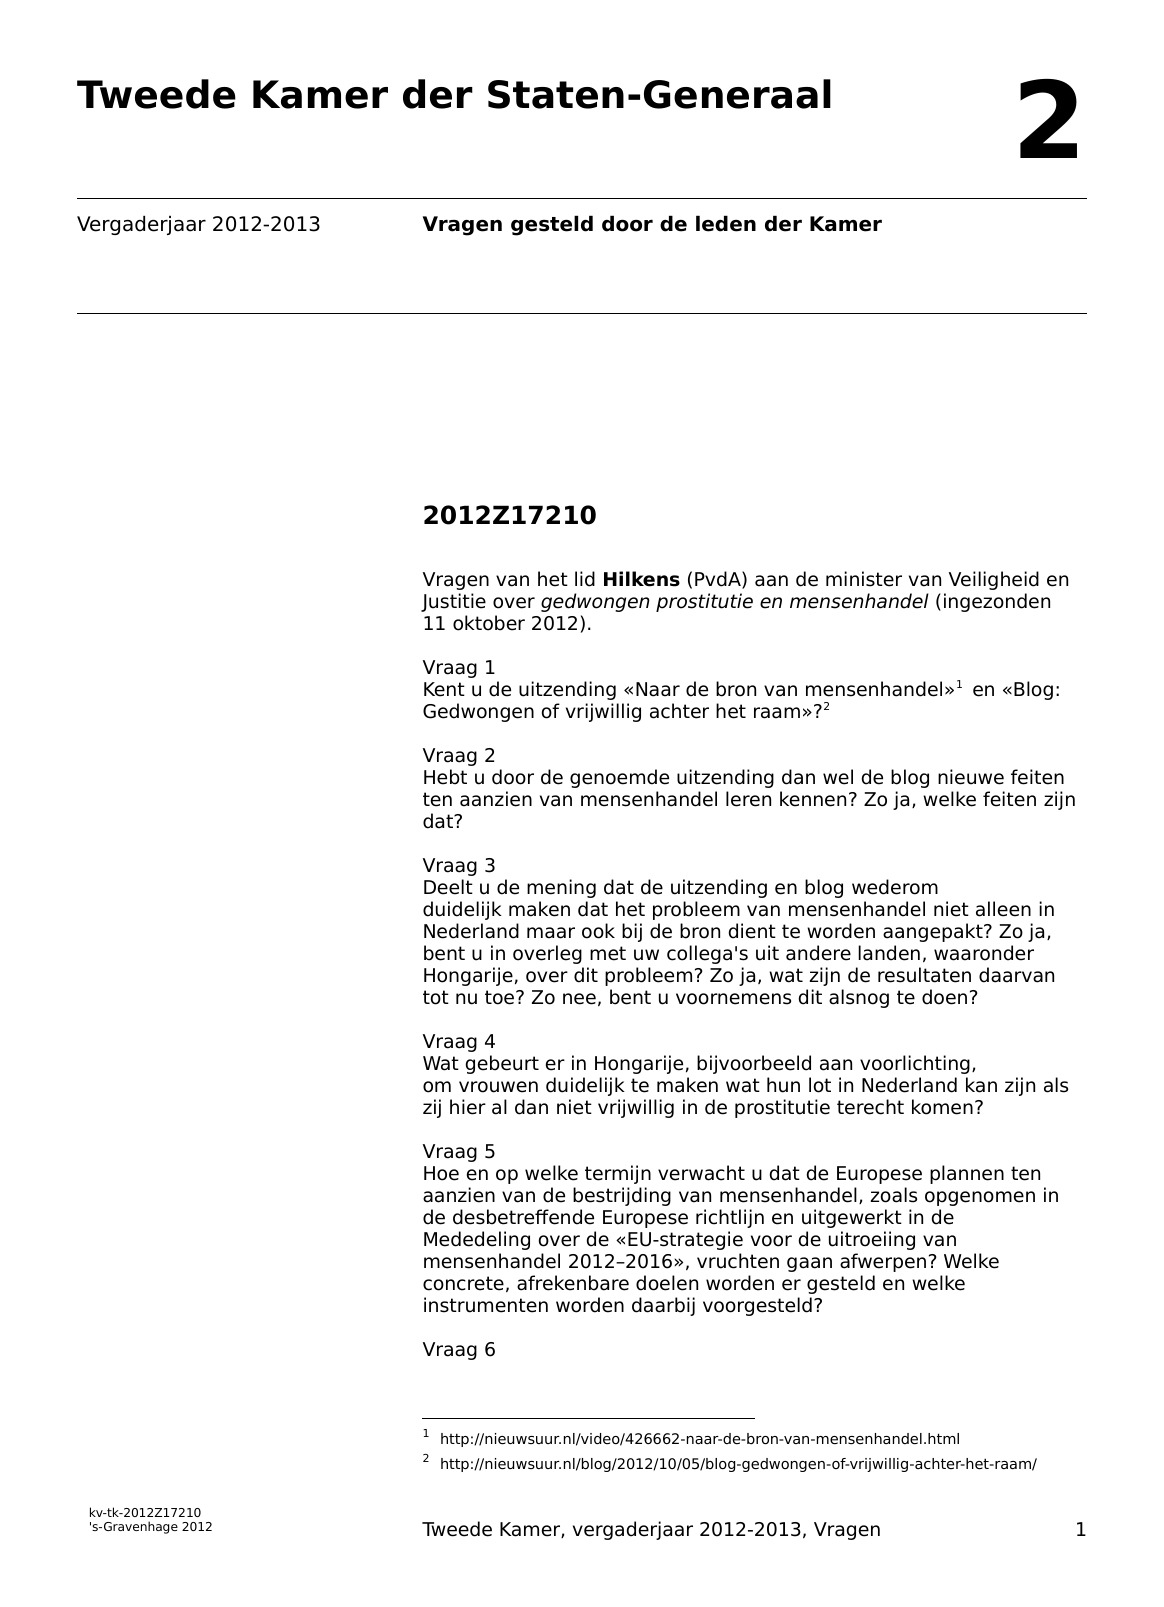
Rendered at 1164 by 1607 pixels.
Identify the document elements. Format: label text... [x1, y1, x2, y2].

table_cell Vragen gesteld door de leden der Kamer [422, 199, 1087, 313]
text kv-tk-2012Z17210 [88, 1506, 323, 1520]
text Vragen van het lid Hilkens (PvdA) aan de minister van Veiligheid en Justitie over gedwongen prostitutie en mensenhandel (ingezonden 11 oktober 2012). [422, 569, 1087, 635]
text Kent u de uitzending «Naar de bron van mensenhandel» en «Blog: Gedwongen of vrijwillig achter het raam»? [422, 679, 1087, 723]
text Hebt u door de genoemde uitzending dan wel de blog nieuwe feiten ten aanzien van mensenhandel leren kennen? Zo ja, welke feiten zijn dat? [422, 767, 1087, 833]
text Vraag 4 [422, 1031, 1087, 1053]
table_cell Vergaderjaar 2012-2013 [77, 199, 422, 313]
text Vraag 5 [422, 1141, 1087, 1163]
text 's-Gravenhage 2012 [88, 1520, 323, 1534]
text http://nieuwsuur.nl/video/426662-naar-de-bron-van-mensenhandel.html [422, 1427, 1087, 1449]
text Wat gebeurt er in Hongarije, bijvoorbeeld aan voorlichting, om vrouwen duidelijk te maken wat hun lot in Nederland kan zijn als zij hier al dan niet vrijwillig in de prostitutie terecht komen? [422, 1053, 1087, 1119]
text Vraag 6 [422, 1339, 1087, 1361]
text Hoe en op welke termijn verwacht u dat de Europese plannen ten aanzien van de bestrijding van mensenhandel, zoals opgenomen in de desbetreffende Europese richtlijn en uitgewerkt in de Mededeling over de «EU-strategie voor de uitroeiing van mensenhandel 2012–2016», vruchten gaan afwerpen? Welke concrete, afrekenbare doelen worden er gesteld en welke instrumenten worden daarbij voorgesteld? [422, 1163, 1087, 1317]
table_header Tweede Kamer der Staten-Generaal [77, 59, 886, 198]
text http://nieuwsuur.nl/blog/2012/10/05/blog-gedwongen-of-vrijwillig-achter-het-raam/ [422, 1452, 1087, 1474]
text Deelt u de mening dat de uitzending en blog wederom duidelijk maken dat het probleem van mensenhandel niet alleen in Nederland maar ook bij de bron dient te worden aangepakt? Zo ja, bent u in overleg met uw collega's uit andere landen, waaronder Hongarije, over dit probleem? Zo ja, wat zijn de resultaten daarvan tot nu toe? Zo nee, bent u voornemens dit alsnog te doen? [422, 877, 1087, 1009]
table_header 2 [886, 59, 1087, 198]
text 2012Z17210 [422, 501, 1087, 531]
text Vraag 1 [422, 657, 1087, 679]
text Vraag 2 [422, 745, 1087, 767]
text Vraag 3 [422, 855, 1087, 877]
